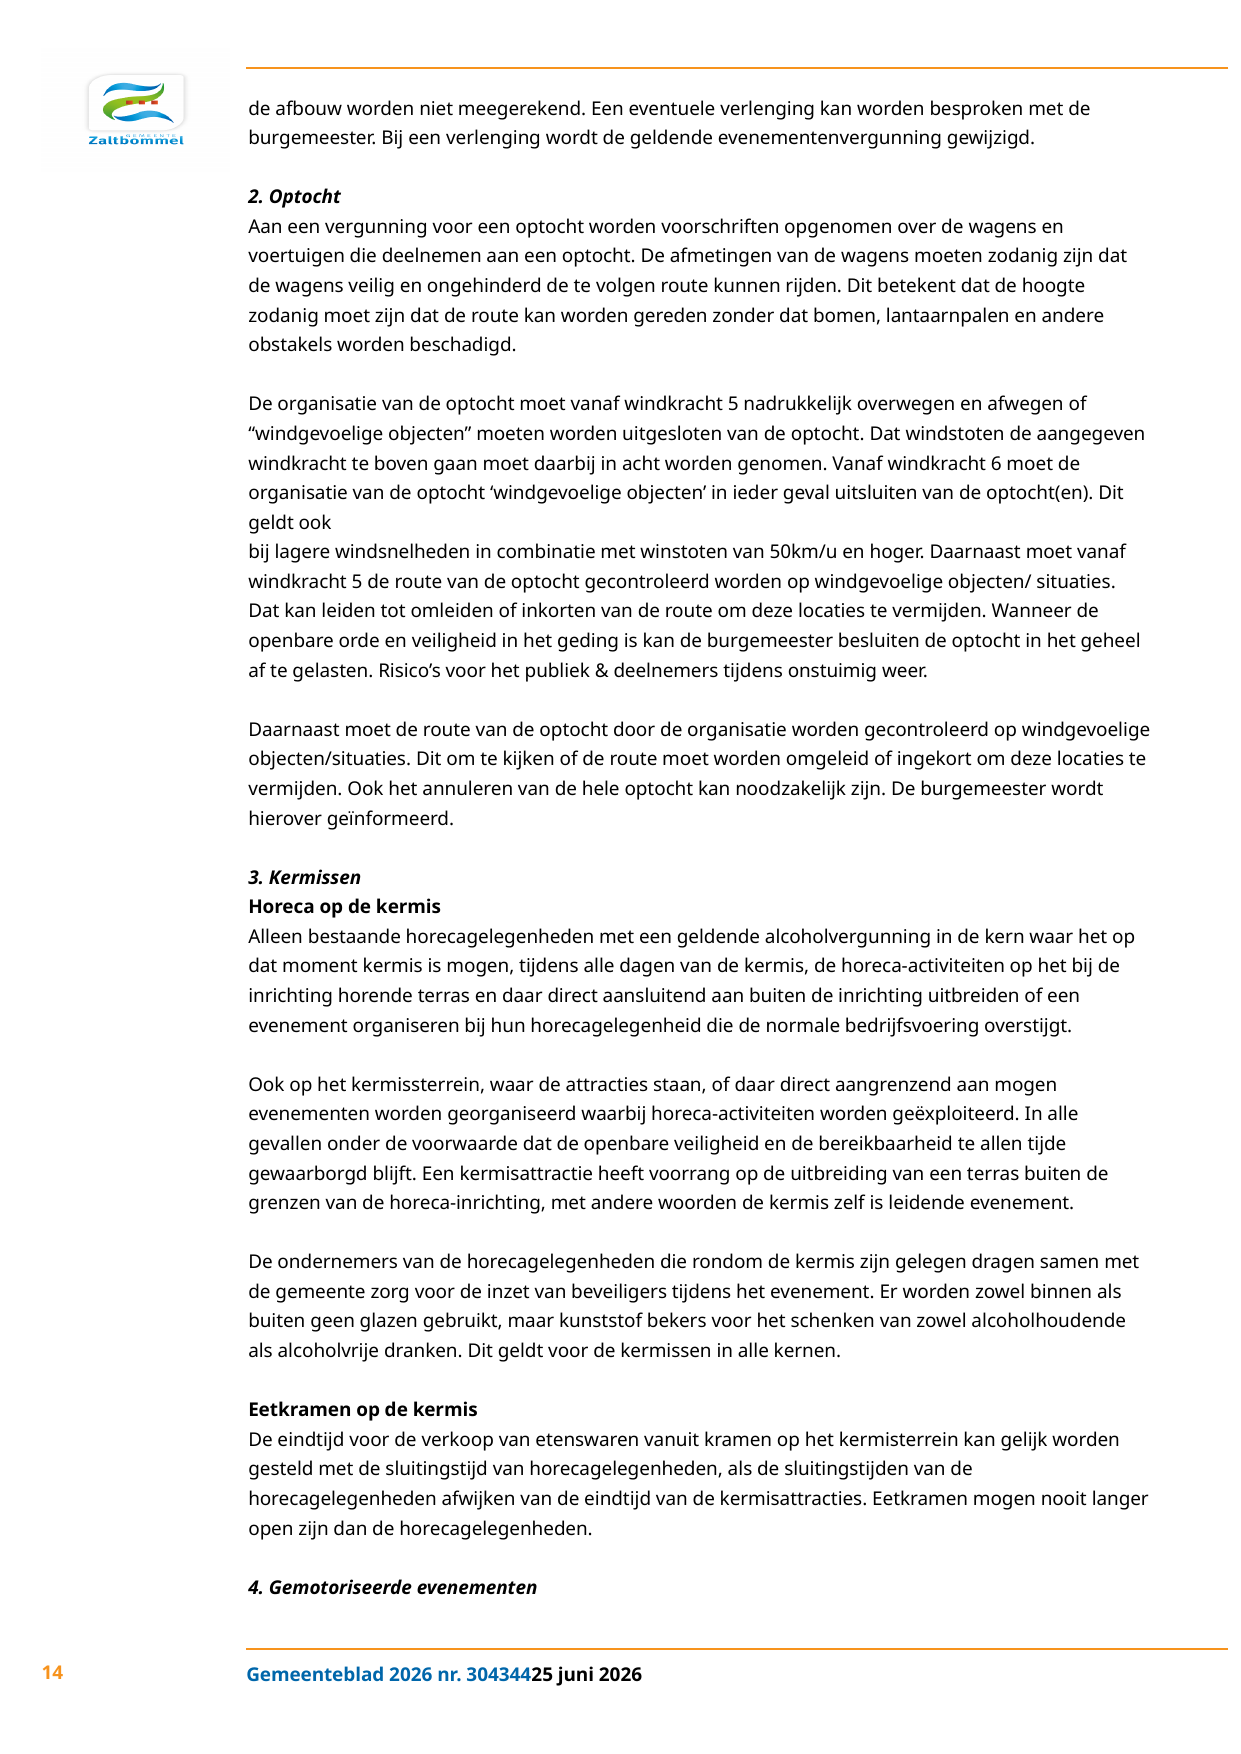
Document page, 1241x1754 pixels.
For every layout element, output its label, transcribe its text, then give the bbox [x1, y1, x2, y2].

text bij lagere windsnelheden in combinatie met winstoten van 50km/u en hoger. Daarnaast moet vanaf windkracht 5 de route van de optocht gecontroleerd worden op windgevoelige objecten/ situaties. Dat kan leiden tot omleiden of inkorten van de route om deze locaties te vermijden. Wanneer de openbare orde en veiligheid in het geding is kan de burgemeester besluiten de optocht in het geheel af te gelasten. Risico’s voor het publiek & deelnemers tijdens onstuimig weer. [248, 538, 1152, 683]
text Alleen bestaande horecagelegenheden met een geldende alcoholvergunning in de kern waar het op dat moment kermis is mogen, tijdens alle dagen van de kermis, de horeca-activiteiten op het bij de inrichting horende terras en daar direct aansluitend aan buiten de inrichting uitbreiden of een evenement organiseren bij hun horecagelegenheid die de normale bedrijfsvoering overstijgt. [248, 923, 1152, 1038]
text 2. Optocht [248, 183, 1152, 209]
text 4. Gemotoriseerde evenementen [248, 1574, 1152, 1600]
picture [41, 47, 231, 172]
text Aan een vergunning voor een optocht worden voorschriften opgenomen over de wagens en voertuigen die deelnemen aan een optocht. De afmetingen van de wagens moeten zodanig zijn dat de wagens veilig en ongehinderd de te volgen route kunnen rijden. Dit betekent dat de hoogte zodanig moet zijn dat de route kan worden gereden zonder dat bomen, lantaarnpalen en andere obstakels worden beschadigd. [248, 213, 1152, 357]
text De ondernemers van de horecagelegenheden die rondom de kermis zijn gelegen dragen samen met de gemeente zorg voor de inzet van beveiligers tijdens het evenement. Er worden zowel binnen als buiten geen glazen gebruikt, maar kunststof bekers voor het schenken van zowel alcoholhoudende als alcoholvrije dranken. Dit geldt voor de kermissen in alle kernen. [248, 1248, 1152, 1363]
text Horeca op de kermis [248, 893, 1152, 919]
text Daarnaast moet de route van de optocht door de organisatie worden gecontroleerd op windgevoelige objecten/situaties. Dit om te kijken of de route moet worden omgeleid of ingekort om deze locaties te vermijden. Ook het annuleren van de hele optocht kan noodzakelijk zijn. De burgemeester wordt hierover geïnformeerd. [248, 716, 1152, 831]
text de afbouw worden niet meegerekend. Een eventuele verlenging kan worden besproken met de burgemeester. Bij een verlenging wordt de geldende evenementenvergunning gewijzigd. [248, 95, 1152, 150]
text De eindtijd voor de verkoop van etenswaren vanuit kramen op het kermisterrein kan gelijk worden gesteld met de sluitingstijd van horecagelegenheden, als de sluitingstijden van de horecagelegenheden afwijken van de eindtijd van de kermisattracties. Eetkramen mogen nooit langer open zijn dan de horecagelegenheden. [248, 1426, 1152, 1541]
text 3. Kermissen [248, 864, 1152, 890]
text De organisatie van de optocht moet vanaf windkracht 5 nadrukkelijk overwegen en afwegen of “windgevoelige objecten” moeten worden uitgesloten van de optocht. Dat windstoten de aangegeven windkracht te boven gaan moet daarbij in acht worden genomen. Vanaf windkracht 6 moet de organisatie van de optocht ‘windgevoelige objecten’ in ieder geval uitsluiten van de optocht(en). Dit geldt ook [248, 391, 1152, 535]
text Ook op het kermissterrein, waar de attracties staan, of daar direct aangrenzend aan mogen evenementen worden georganiseerd waarbij horeca-activiteiten worden geëxploiteerd. In alle gevallen onder de voorwaarde dat de openbare veiligheid en de bereikbaarheid te allen tijde gewaarborgd blijft. Een kermisattractie heeft voorrang op de uitbreiding van een terras buiten de grenzen van de horeca-inrichting, met andere woorden de kermis zelf is leidende evenement. [248, 1071, 1152, 1215]
text Eetkramen op de kermis [248, 1396, 1152, 1422]
